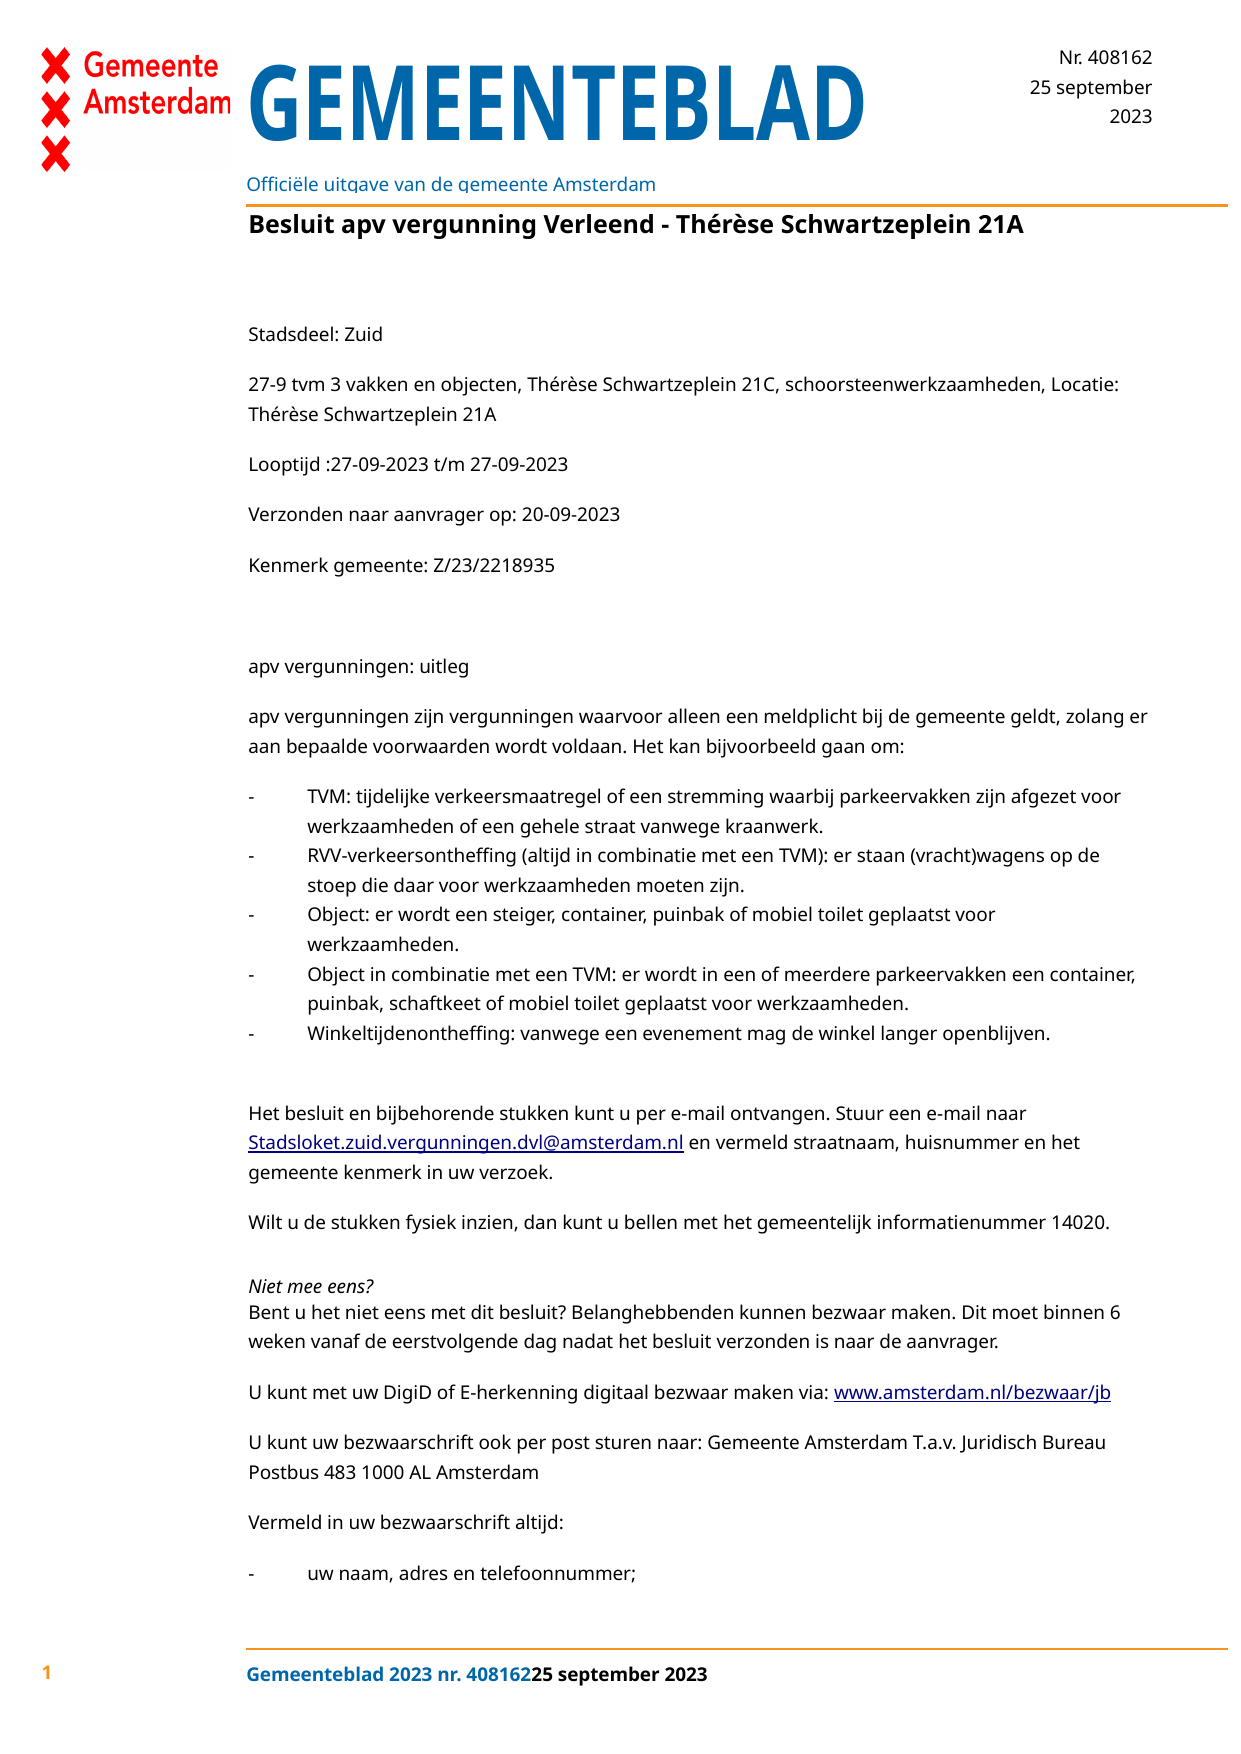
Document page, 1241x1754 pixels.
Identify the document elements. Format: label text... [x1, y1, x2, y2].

text Bent u het niet eens met dit besluit? Belanghebbenden kunnen bezwaar maken. Dit moet binnen 6 weken vanaf de eerstvolgende dag nadat het besluit verzonden is naar de aanvrager. [248, 1299, 1152, 1354]
list RVV-verkeersontheffing (altijd in combinatie met een TVM): er staan (vracht)wagens op de stoep die daar voor werkzaamheden moeten zijn. [248, 842, 1152, 898]
text U kunt uw bezwaarschrift ook per post sturen naar: Gemeente Amsterdam T.a.v. Juridisch Bureau Postbus 483 1000 AL Amsterdam [248, 1429, 1152, 1485]
picture [41, 47, 231, 172]
text Niet mee eens? [248, 1273, 1152, 1299]
text Besluit apv vergunning Verleend - Thérèse Schwartzeplein 21A [248, 207, 1152, 241]
list uw naam, adres en telefoonnummer; [248, 1560, 1152, 1586]
list Object: er wordt een steiger, container, puinbak of mobiel toilet geplaatst voor werkzaamheden. [248, 902, 1152, 957]
text Verzonden naar aanvrager op: 20-09-2023 [248, 502, 1152, 527]
list Object in combinatie met een TVM: er wordt in een of meerdere parkeervakken een container, puinbak, schaftkeet of mobiel toilet geplaatst voor werkzaamheden. [248, 961, 1152, 1016]
text apv vergunningen: uitleg [248, 653, 1152, 678]
text U kunt met uw DigiD of E-herkenning digitaal bezwaar maken via: www.amsterdam.nl/bezwaar/jb [248, 1379, 1152, 1405]
text Vermeld in uw bezwaarschrift altijd: [248, 1509, 1152, 1535]
text Wilt u de stukken fysiek inzien, dan kunt u bellen met het gemeentelijk informatienummer 14020. [248, 1209, 1152, 1235]
text Kenmerk gemeente: Z/23/2218935 [248, 552, 1152, 578]
list Winkeltijdenontheffing: vanwege een evenement mag de winkel langer openblijven. [248, 1020, 1152, 1046]
text Stadsdeel: Zuid [248, 321, 1152, 346]
list TVM: tijdelijke verkeersmaatregel of een stremming waarbij parkeervakken zijn afgezet voor werkzaamheden of een gehele straat vanwege kraanwerk. [248, 783, 1152, 838]
text apv vergunningen zijn vergunningen waarvoor alleen een meldplicht bij de gemeente geldt, zolang er aan bepaalde voorwaarden wordt voldaan. Het kan bijvoorbeeld gaan om: [248, 703, 1152, 758]
text 27-9 tvm 3 vakken en objecten, Thérèse Schwartzeplein 21C, schoorsteenwerkzaamheden, Locatie: Thérèse Schwartzeplein 21A [248, 371, 1152, 426]
text Het besluit en bijbehorende stukken kunt u per e-mail ontvangen. Stuur een e-mail naar Stadsloket.zuid.vergunningen.dvl@amsterdam.nl en vermeld straatnaam, huisnummer en het gemeente kenmerk in uw verzoek. [248, 1100, 1152, 1185]
text Looptijd :27-09-2023 t/m 27-09-2023 [248, 451, 1152, 477]
